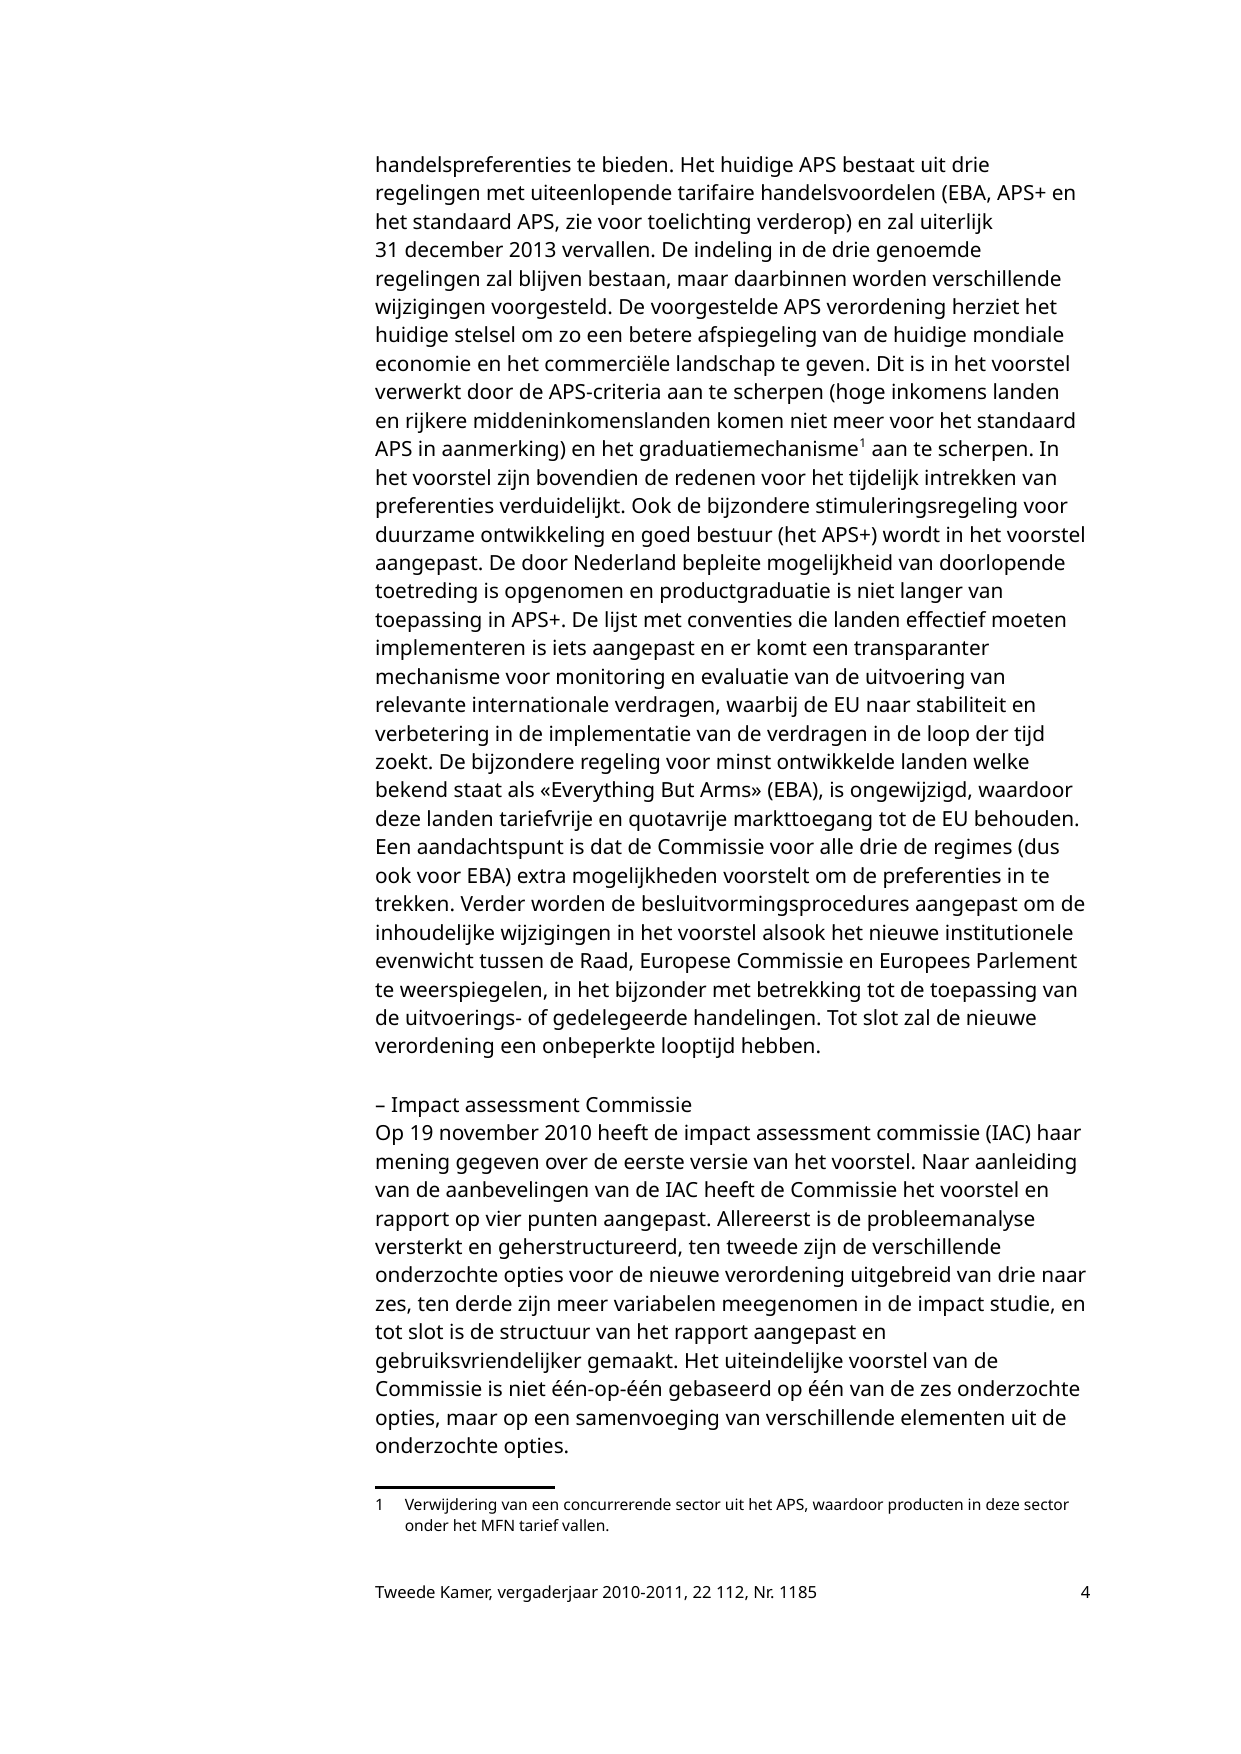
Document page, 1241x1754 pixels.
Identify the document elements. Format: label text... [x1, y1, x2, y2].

text – Impact assessment Commissie [375, 1090, 1090, 1118]
text handelspreferenties te bieden. Het huidige APS bestaat uit drie regelingen met uiteenlopende tarifaire handelsvoordelen (EBA, APS+ en het standaard APS, zie voor toelichting verderop) en zal uiterlijk 31 december 2013 vervallen. De indeling in de drie genoemde regelingen zal blijven bestaan, maar daarbinnen worden verschillende wijzigingen voorgesteld. De voorgestelde APS verordening herziet het huidige stelsel om zo een betere afspiegeling van de huidige mondiale economie en het commerciële landschap te geven. Dit is in het voorstel verwerkt door de APS-criteria aan te scherpen (hoge inkomens landen en rijkere middeninkomenslanden komen niet meer voor het standaard APS in aanmerking) en het graduatiemechanisme aan te scherpen. In het voorstel zijn bovendien de redenen voor het tijdelijk intrekken van preferenties verduidelijkt. Ook de bijzondere stimuleringsregeling voor duurzame ontwikkeling en goed bestuur (het APS+) wordt in het voorstel aangepast. De door Nederland bepleite mogelijkheid van doorlopende toetreding is opgenomen en productgraduatie is niet langer van toepassing in APS+. De lijst met conventies die landen effectief moeten implementeren is iets aangepast en er komt een transparanter mechanisme voor monitoring en evaluatie van de uitvoering van relevante internationale verdragen, waarbij de EU naar stabiliteit en verbetering in de implementatie van de verdragen in de loop der tijd zoekt. De bijzondere regeling voor minst ontwikkelde landen welke bekend staat ​​als «Everything But Arms» (EBA), is ongewijzigd, waardoor deze landen tariefvrije en quotavrije markttoegang tot de EU behouden. Een aandachtspunt is dat de Commissie voor alle drie de regimes (dus ook voor EBA) extra mogelijkheden voorstelt om de preferenties in te trekken. Verder worden de besluitvormingsprocedures aangepast om de inhoudelijke wijzigingen in het voorstel alsook het nieuwe institutionele evenwicht tussen de Raad, Europese Commissie en Europees Parlement te weerspiegelen, in het bijzonder met betrekking tot de toepassing van de uitvoerings- of gedelegeerde handelingen. Tot slot zal de nieuwe verordening een onbeperkte looptijd hebben. [375, 150, 1090, 1060]
text Verwijdering van een concurrerende sector uit het APS, waardoor producten in deze sector onder het MFN tarief vallen. [375, 1479, 1090, 1536]
text Op 19 november 2010 heeft de impact assessment commissie (IAC) haar mening gegeven over de eerste versie van het voorstel. Naar aanleiding van de aanbevelingen van de IAC heeft de Commissie het voorstel en rapport op vier punten aangepast. Allereerst is de probleemanalyse versterkt en geherstructureerd, ten tweede zijn de verschillende onderzochte opties voor de nieuwe verordening uitgebreid van drie naar zes, ten derde zijn meer variabelen meegenomen in de impact studie, en tot slot is de structuur van het rapport aangepast en gebruiksvriendelijker gemaakt. Het uiteindelijke voorstel van de Commissie is niet één-op-één gebaseerd op één van de zes onderzochte opties, maar op een samenvoeging van verschillende elementen uit de onderzochte opties. [375, 1118, 1090, 1460]
